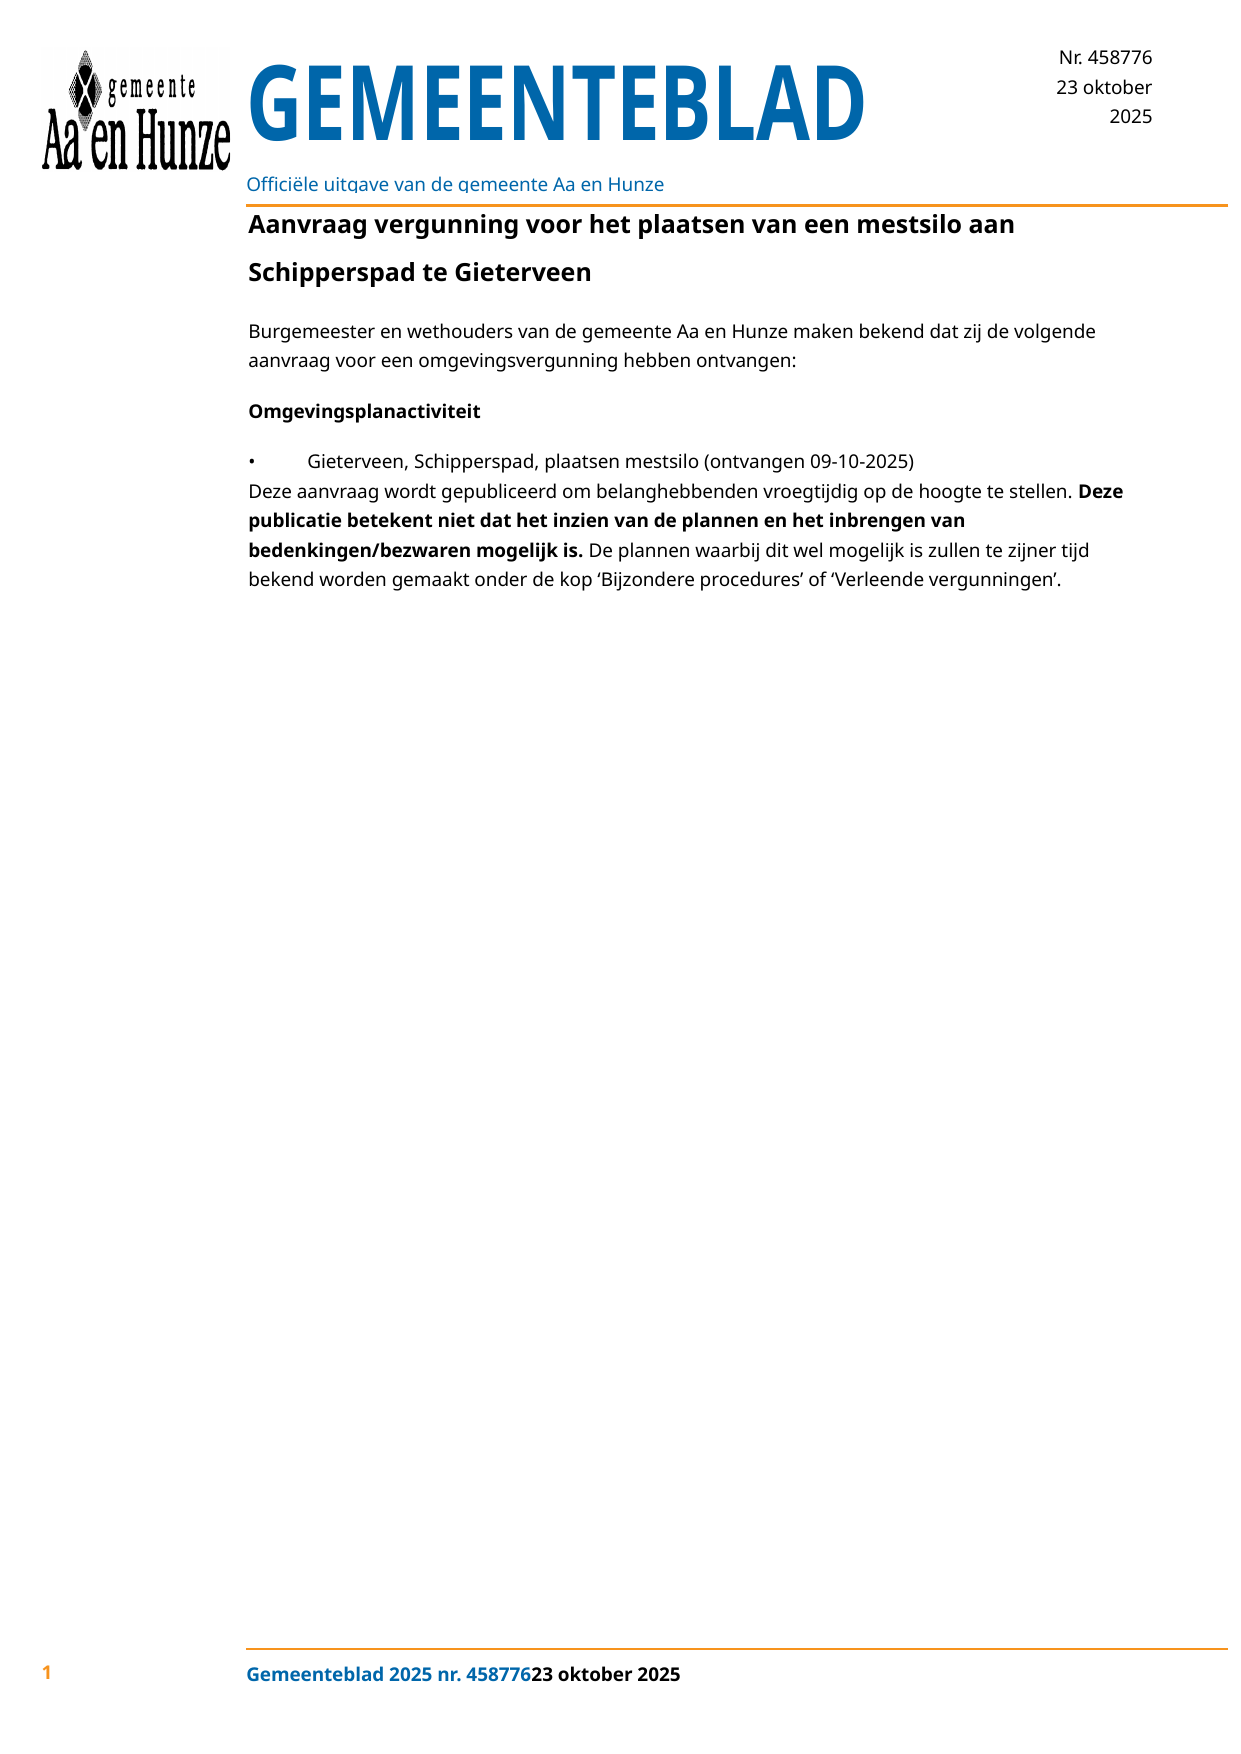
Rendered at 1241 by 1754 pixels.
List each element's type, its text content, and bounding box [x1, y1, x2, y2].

text Aanvraag vergunning voor het plaatsen van een mestsilo aan Schipperspad te Gieterveen [248, 207, 1152, 288]
text Deze aanvraag wordt gepubliceerd om belanghebbenden vroegtijdig op de hoogte te stellen. Deze publicatie betekent niet dat het inzien van de plannen en het inbrengen van bedenkingen/bezwaren mogelijk is. De plannen waarbij dit wel mogelijk is zullen te zijner tijd bekend worden gemaakt onder de kop ‘Bijzondere procedures’ of ‘Verleende vergunningen’. [248, 478, 1152, 592]
picture [41, 47, 231, 172]
list Gieterveen, Schipperspad, plaatsen mestsilo (ontvangen 09-10-2025) [248, 448, 1152, 474]
text Burgemeester en wethouders van de gemeente Aa en Hunze maken bekend dat zij de volgende aanvraag voor een omgevingsvergunning hebben ontvangen: [248, 318, 1152, 373]
text Omgevingsplanactiviteit [248, 398, 1152, 424]
